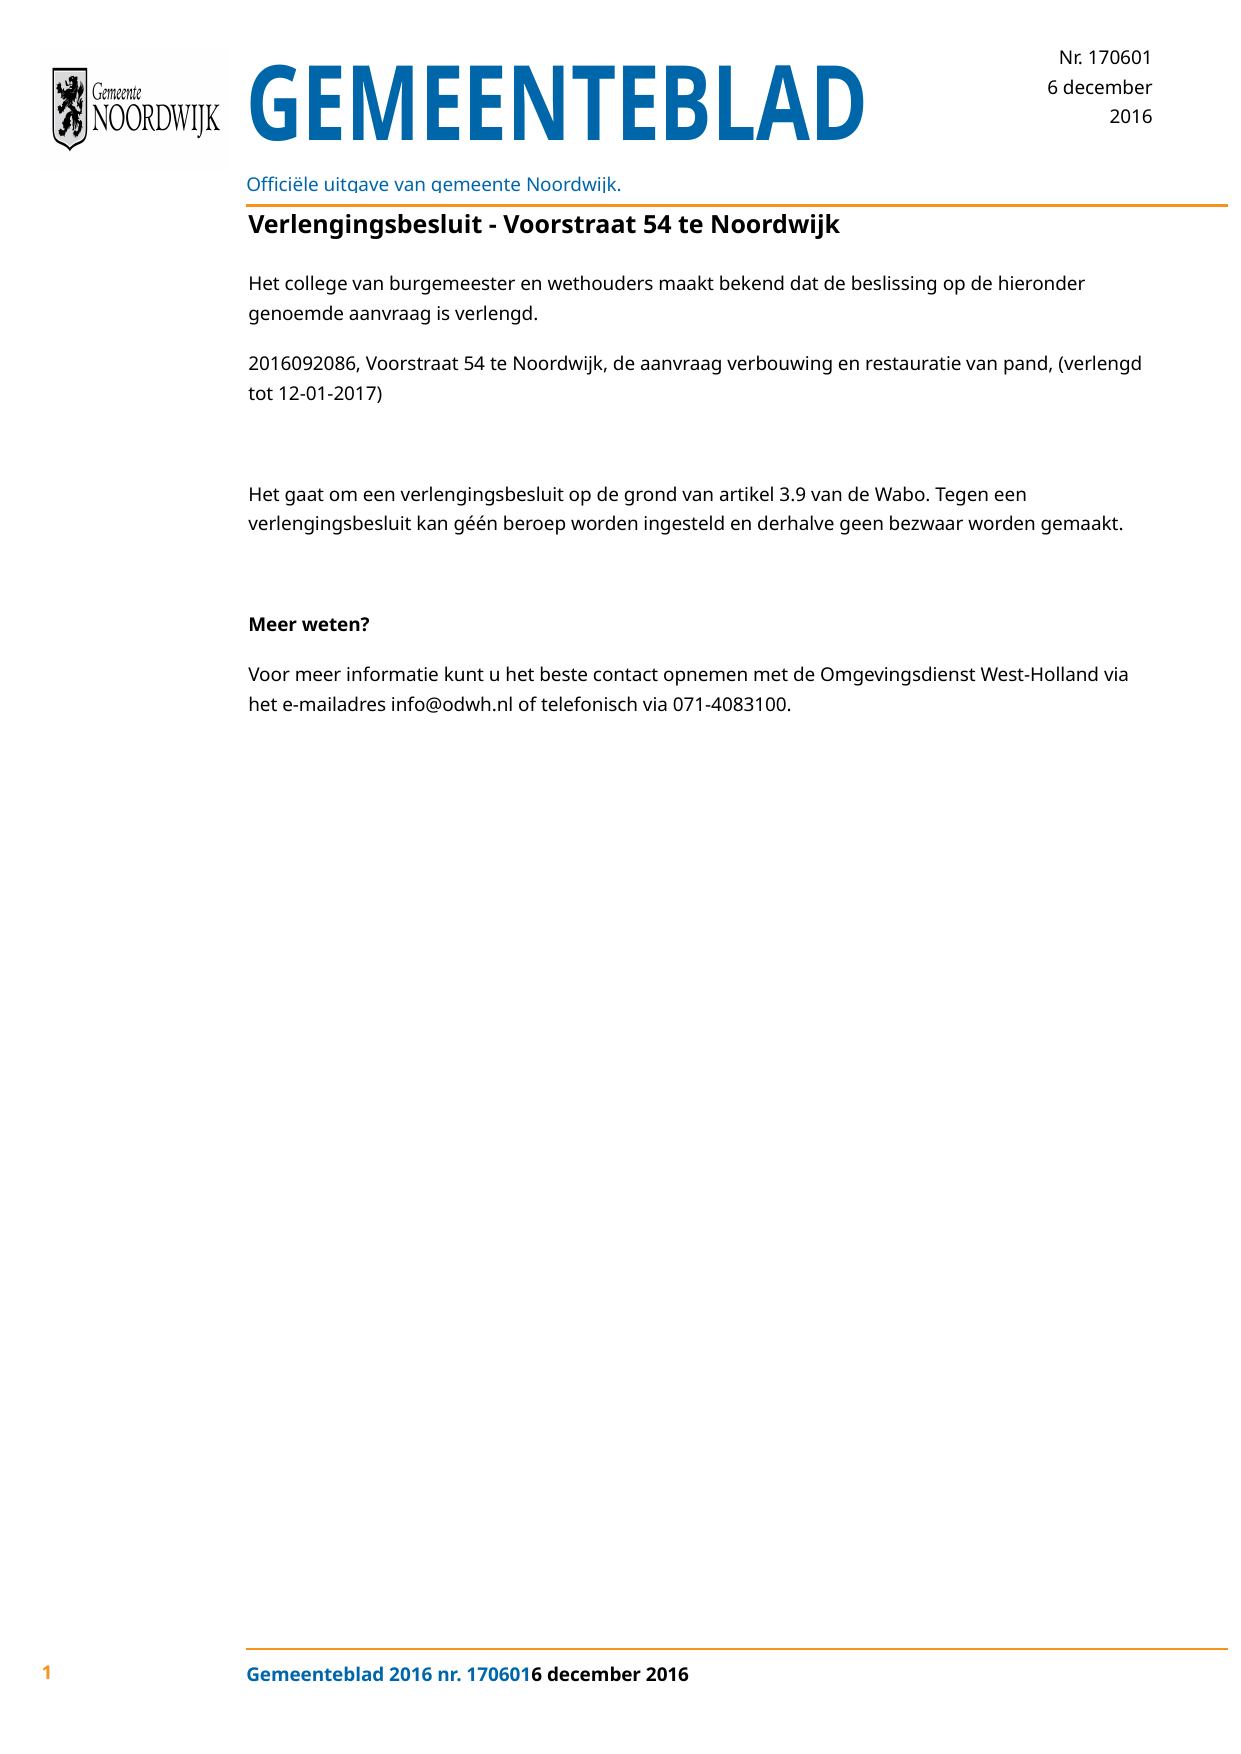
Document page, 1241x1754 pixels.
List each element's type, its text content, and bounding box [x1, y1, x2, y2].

text 2016092086, Voorstraat 54 te Noordwijk, de aanvraag verbouwing en restauratie van pand, (verlengd tot 12-01-2017) [248, 350, 1152, 406]
text Voor meer informatie kunt u het beste contact opnemen met de Omgevingsdienst West-Holland via het e-mailadres info@odwh.nl of telefonisch via 071-4083100. [248, 662, 1152, 717]
text Het gaat om een verlengingsbesluit op de grond van artikel 3.9 van de Wabo. Tegen een verlengingsbesluit kan géén beroep worden ingesteld en derhalve geen bezwaar worden gemaakt. [248, 481, 1152, 536]
text Verlengingsbesluit - Voorstraat 54 te Noordwijk [248, 207, 1152, 241]
text Het college van burgemeester en wethouders maakt bekend dat de beslissing op de hieronder genoemde aanvraag is verlengd. [248, 270, 1152, 326]
picture [41, 47, 231, 172]
text Meer weten? [248, 611, 1152, 637]
